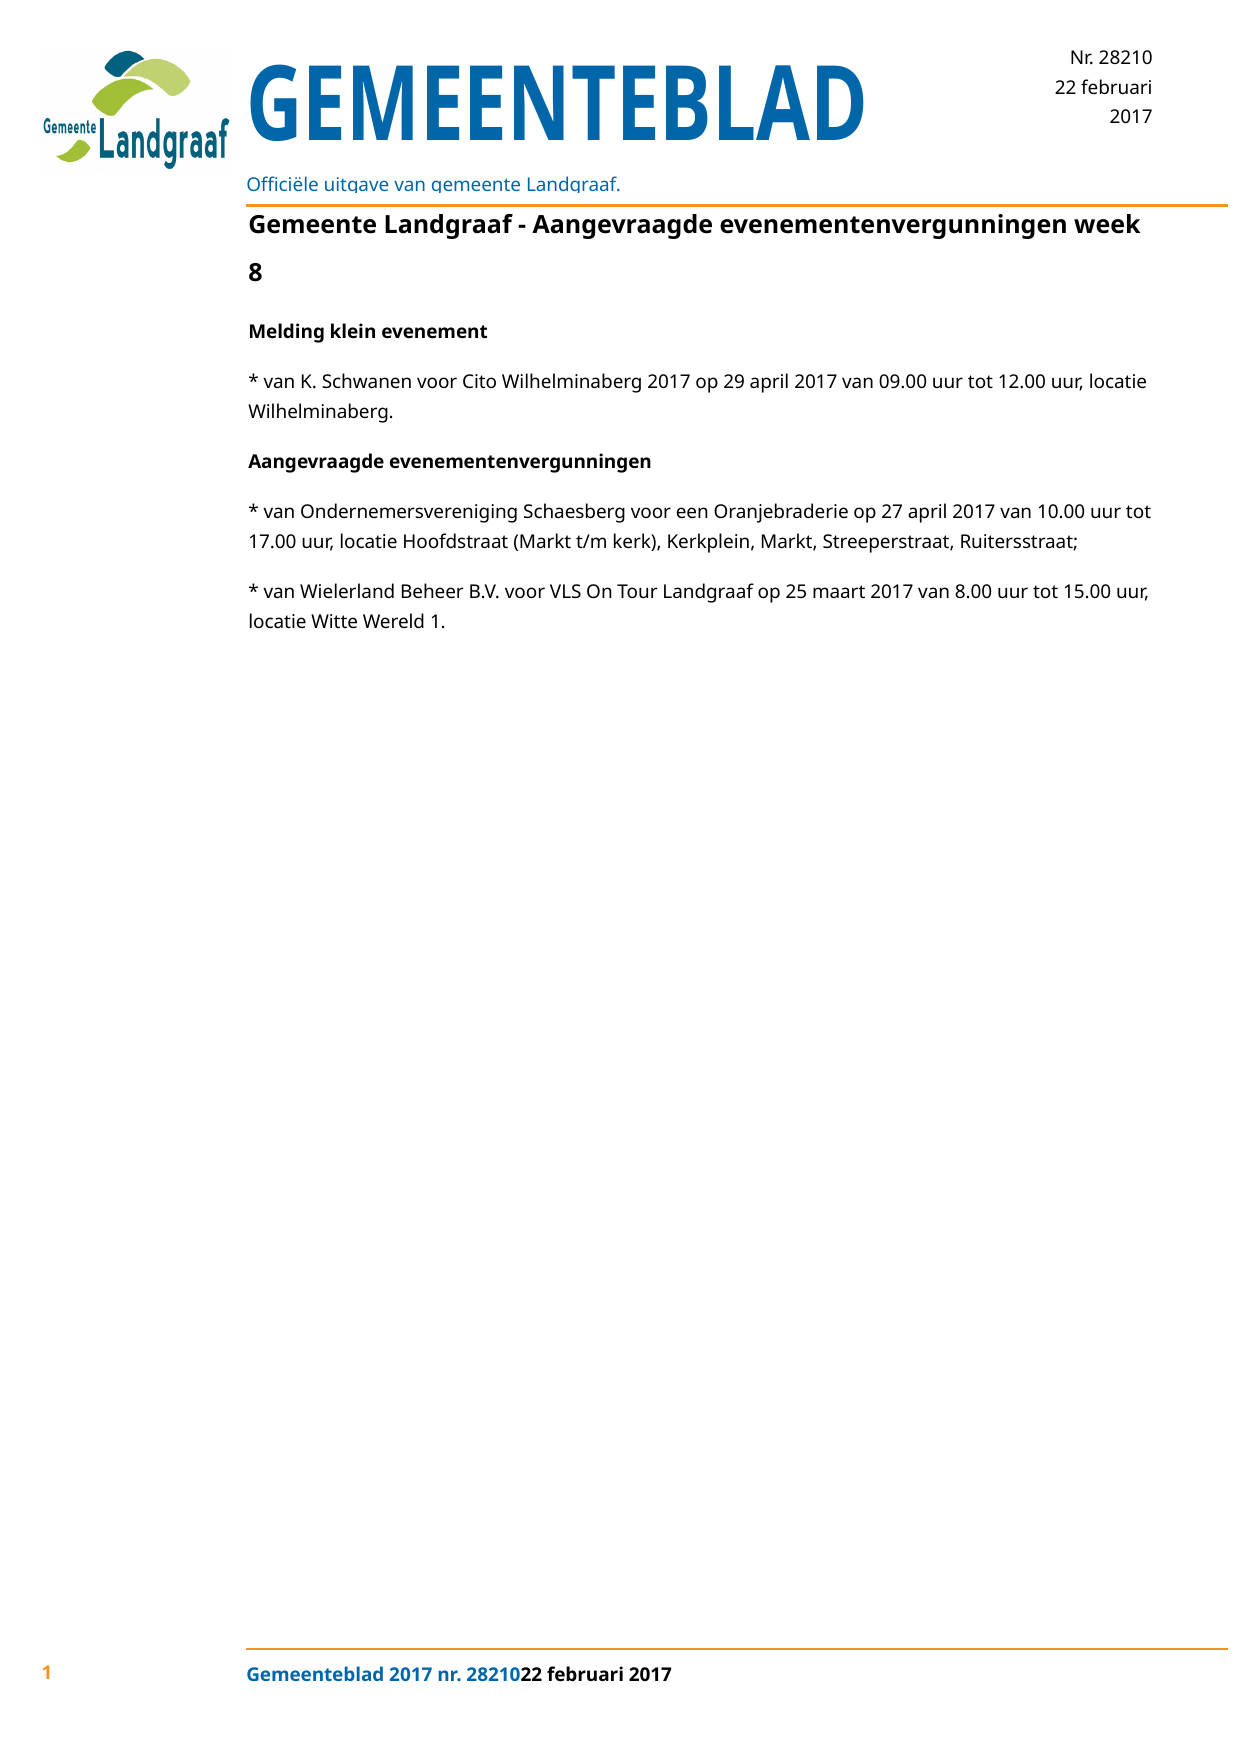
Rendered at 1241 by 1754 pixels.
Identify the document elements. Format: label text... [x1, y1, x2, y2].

text Aangevraagde evenementenvergunningen [248, 448, 1152, 474]
text Gemeente Landgraaf - Aangevraagde evenementenvergunningen week 8 [248, 207, 1152, 288]
text * van Wielerland Beheer B.V. voor VLS On Tour Landgraaf op 25 maart 2017 van 8.00 uur tot 15.00 uur, locatie Witte Wereld 1. [248, 579, 1152, 634]
text * van K. Schwanen voor Cito Wilhelminaberg 2017 op 29 april 2017 van 09.00 uur tot 12.00 uur, locatie Wilhelminaberg. [248, 368, 1152, 424]
picture [41, 47, 231, 172]
text Melding klein evenement [248, 318, 1152, 344]
text * van Ondernemersvereniging Schaesberg voor een Oranjebraderie op 27 april 2017 van 10.00 uur tot 17.00 uur, locatie Hoofdstraat (Markt t/m kerk), Kerkplein, Markt, Streeperstraat, Ruitersstraat; [248, 499, 1152, 554]
